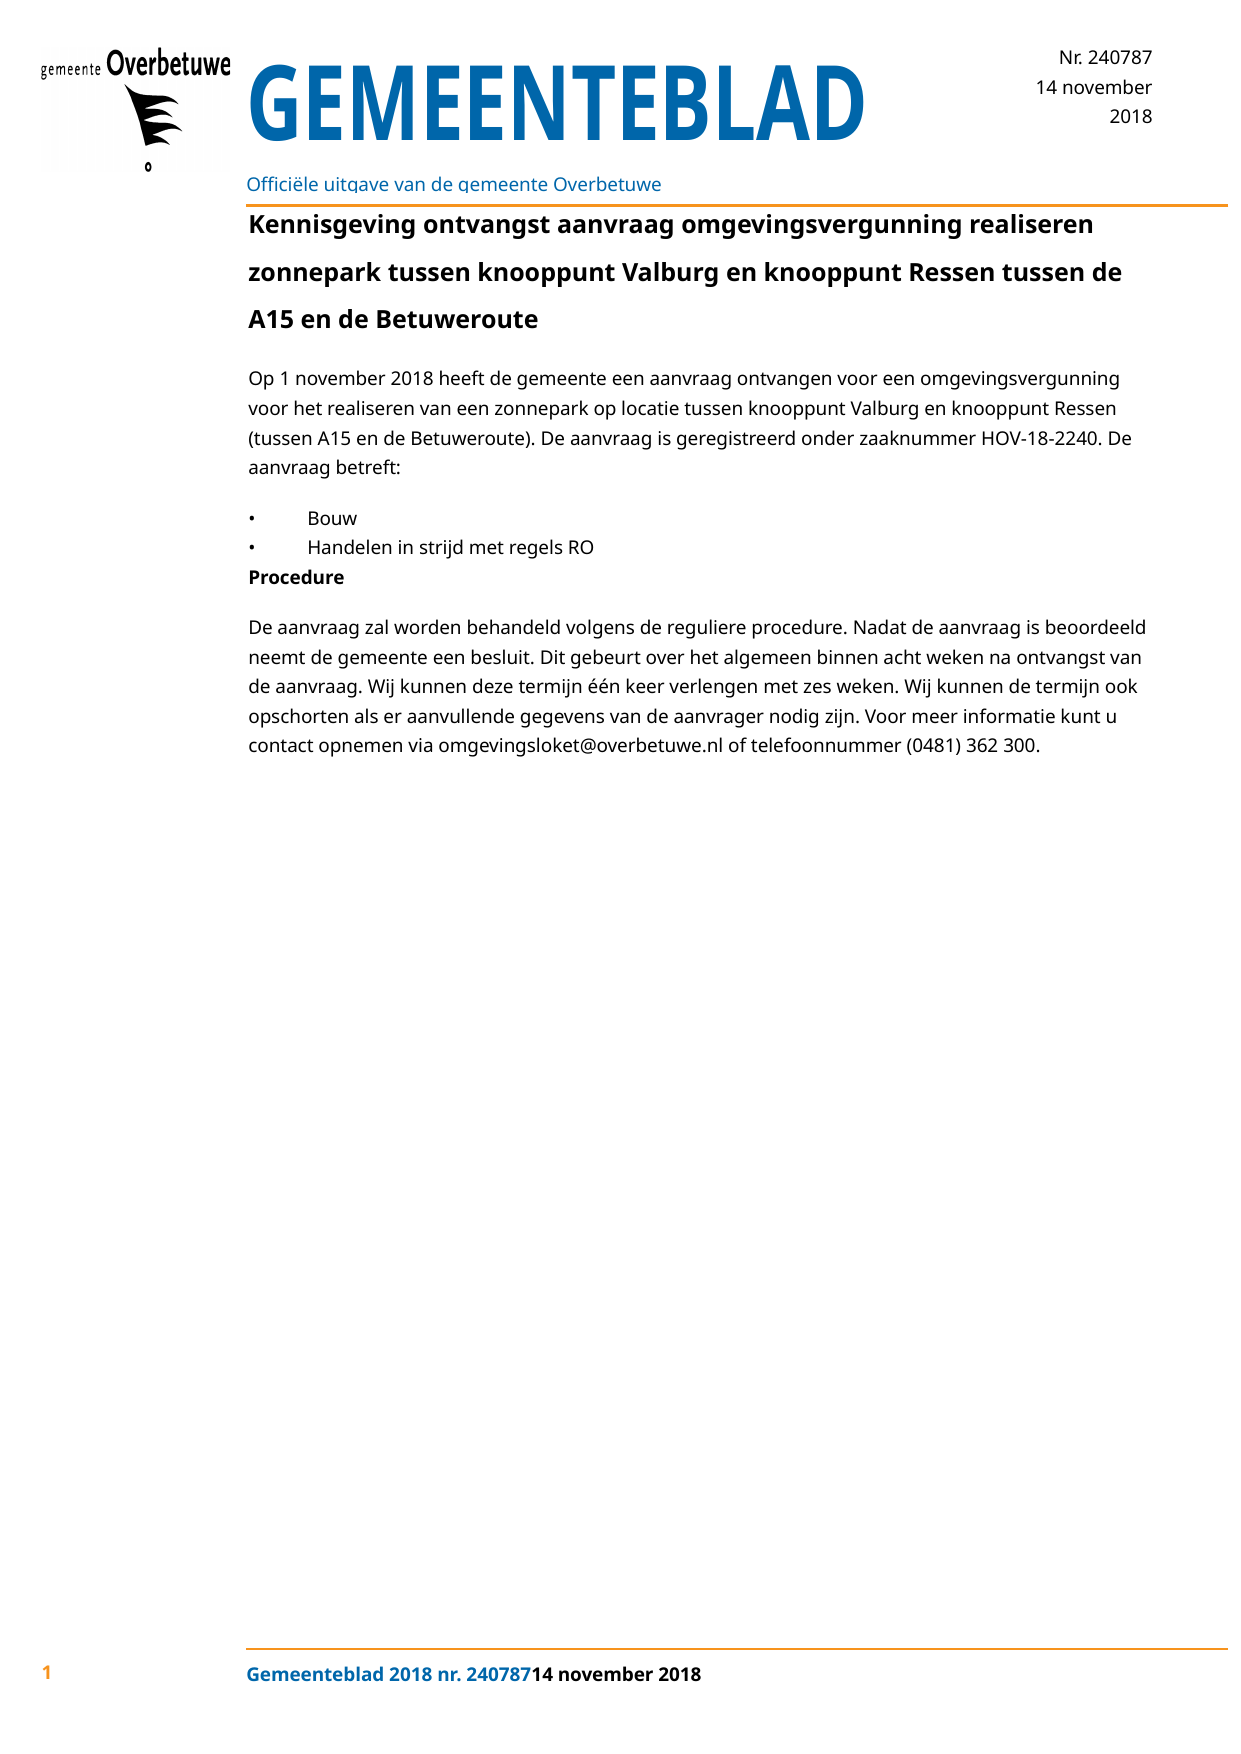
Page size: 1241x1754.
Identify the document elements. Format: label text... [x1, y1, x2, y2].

text De aanvraag zal worden behandeld volgens de reguliere procedure. Nadat de aanvraag is beoordeeld neemt de gemeente een besluit. Dit gebeurt over het algemeen binnen acht weken na ontvangst van de aanvraag. Wij kunnen deze termijn één keer verlengen met zes weken. Wij kunnen de termijn ook opschorten als er aanvullende gegevens van de aanvrager nodig zijn. Voor meer informatie kunt u contact opnemen via omgevingsloket@overbetuwe.nl of telefoonnummer (0481) 362 300. [248, 614, 1152, 758]
picture [41, 47, 231, 172]
list Bouw [248, 505, 1152, 530]
text Kennisgeving ontvangst aanvraag omgevingsvergunning realiseren zonnepark tussen knooppunt Valburg en knooppunt Ressen tussen de A15 en de Betuweroute [248, 207, 1152, 336]
text Op 1 november 2018 heeft de gemeente een aanvraag ontvangen voor een omgevingsvergunning voor het realiseren van een zonnepark op locatie tussen knooppunt Valburg en knooppunt Ressen (tussen A15 en de Betuweroute). De aanvraag is geregistreerd onder zaaknummer HOV-18-2240. De aanvraag betreft: [248, 366, 1152, 480]
list Handelen in strijd met regels RO [248, 534, 1152, 560]
text Procedure [248, 564, 1152, 589]
